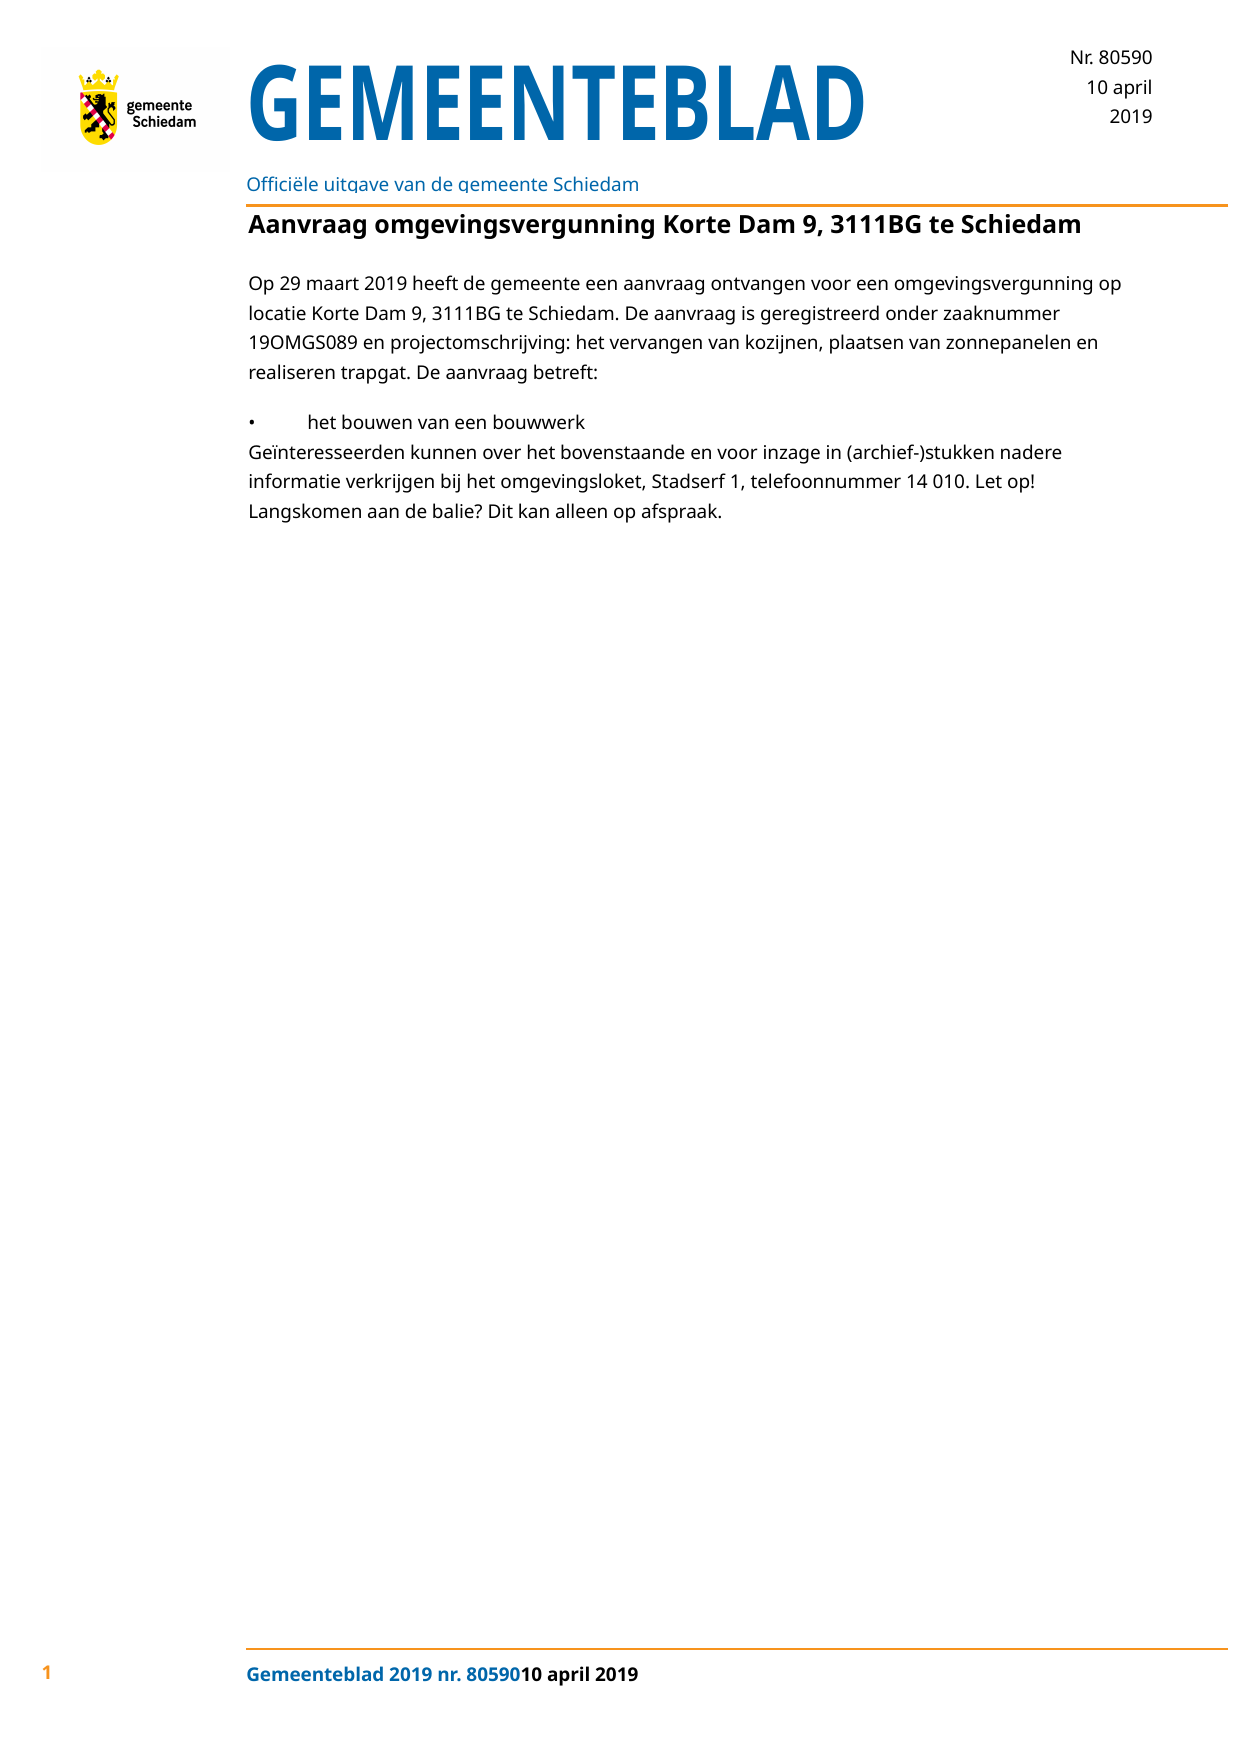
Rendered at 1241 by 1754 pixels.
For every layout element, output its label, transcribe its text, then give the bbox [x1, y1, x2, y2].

text Op 29 maart 2019 heeft de gemeente een aanvraag ontvangen voor een omgevingsvergunning op locatie Korte Dam 9, 3111BG te Schiedam. De aanvraag is geregistreerd onder zaaknummer 19OMGS089 en projectomschrijving: het vervangen van kozijnen, plaatsen van zonnepanelen en realiseren trapgat. De aanvraag betreft: [248, 270, 1152, 385]
picture [41, 47, 231, 172]
list het bouwen van een bouwwerk [248, 409, 1152, 435]
text Aanvraag omgevingsvergunning Korte Dam 9, 3111BG te Schiedam [248, 207, 1152, 241]
text Geïnteresseerden kunnen over het bovenstaande en voor inzage in (archief-)stukken nadere informatie verkrijgen bij het omgevingsloket, Stadserf 1, telefoonnummer 14 010. Let op! Langskomen aan de balie? Dit kan alleen op afspraak. [248, 439, 1152, 524]
